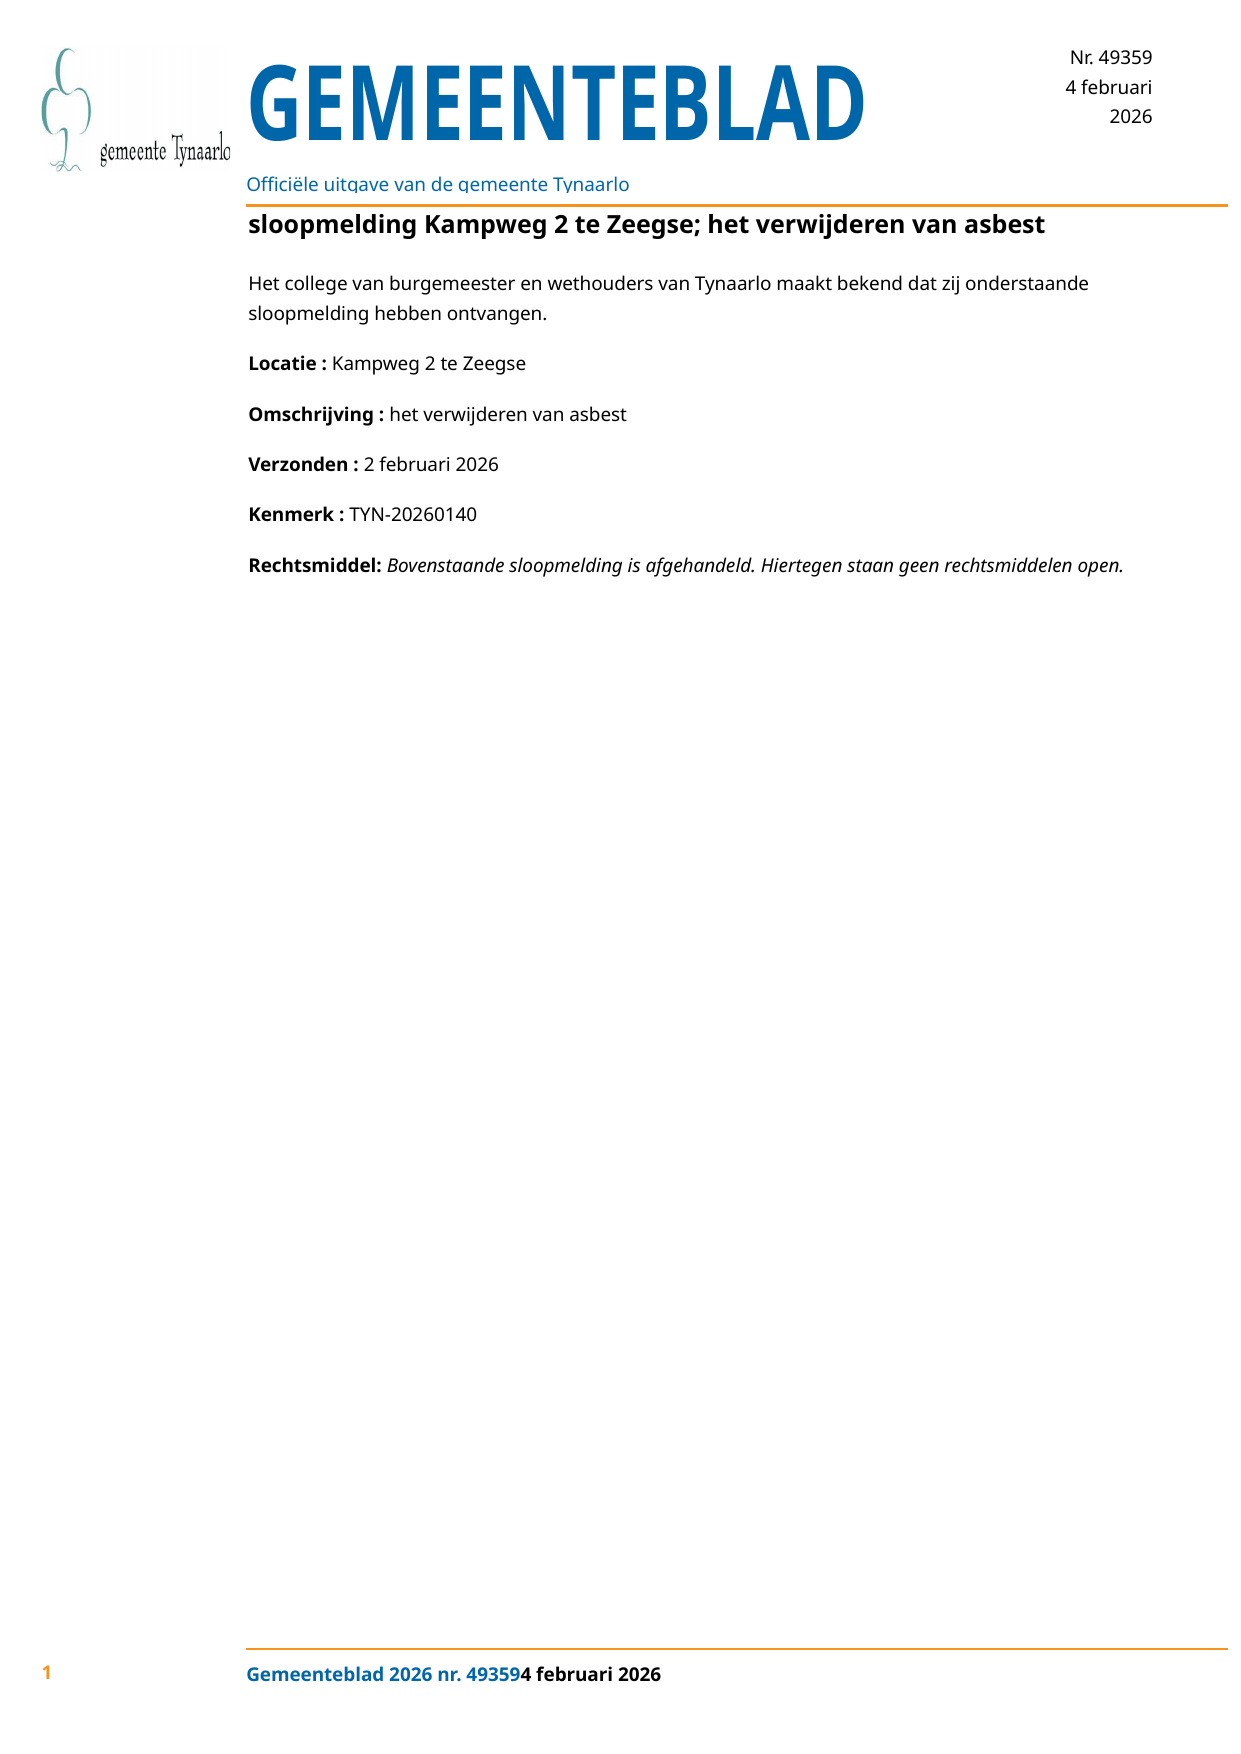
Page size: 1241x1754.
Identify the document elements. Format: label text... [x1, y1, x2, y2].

text Rechtsmiddel: Bovenstaande sloopmelding is afgehandeld. Hiertegen staan geen rechtsmiddelen open. [248, 552, 1152, 578]
text Verzonden : 2 februari 2026 [248, 451, 1152, 477]
text Kenmerk : TYN-20260140 [248, 502, 1152, 527]
picture [41, 47, 231, 172]
text Omschrijving : het verwijderen van asbest [248, 401, 1152, 426]
text Het college van burgemeester en wethouders van Tynaarlo maakt bekend dat zij onderstaande sloopmelding hebben ontvangen. [248, 270, 1152, 326]
text sloopmelding Kampweg 2 te Zeegse; het verwijderen van asbest [248, 207, 1152, 241]
text Locatie : Kampweg 2 te Zeegse [248, 350, 1152, 376]
